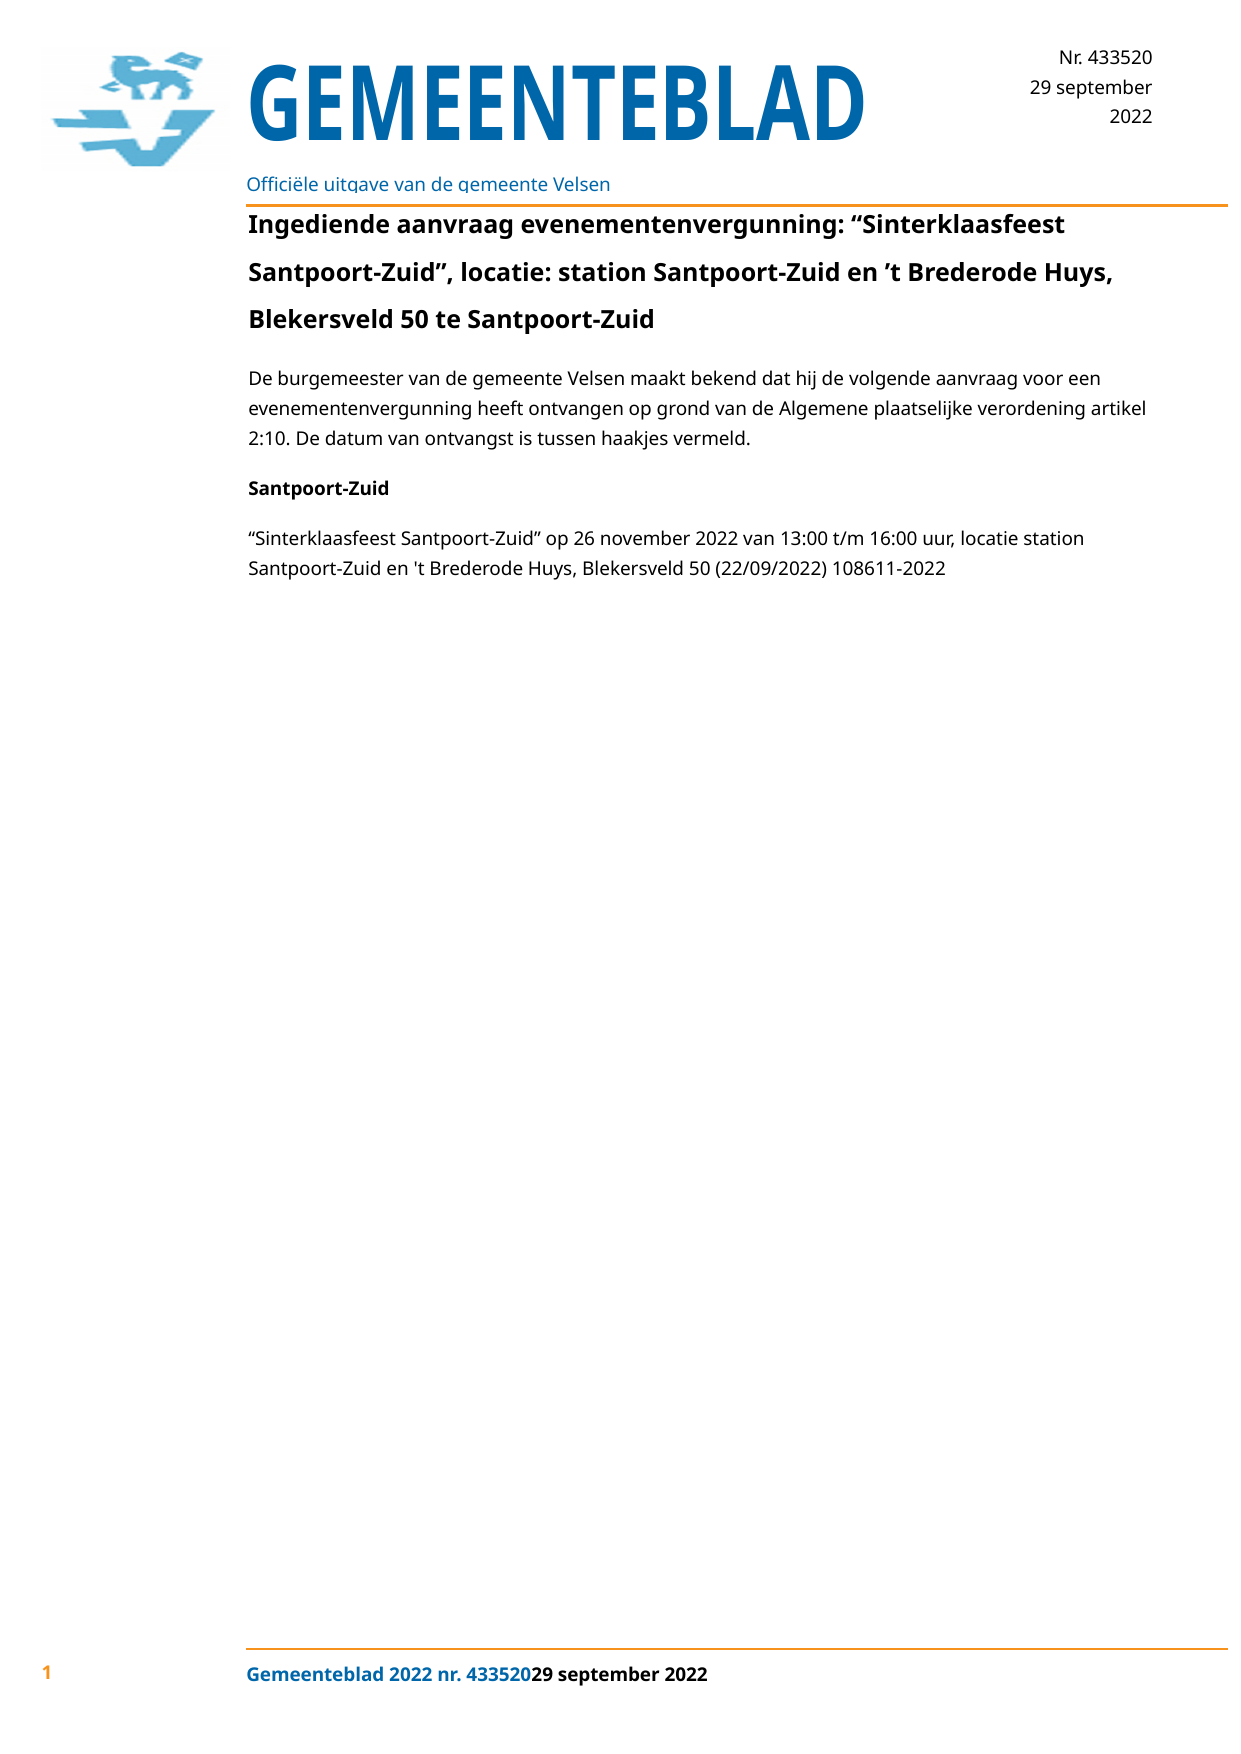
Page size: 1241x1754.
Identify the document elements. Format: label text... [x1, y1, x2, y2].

text De burgemeester van de gemeente Velsen maakt bekend dat hij de volgende aanvraag voor een evenementenvergunning heeft ontvangen op grond van de Algemene plaatselijke verordening artikel 2:10. De datum van ontvangst is tussen haakjes vermeld. [248, 366, 1152, 450]
text Ingediende aanvraag evenementenvergunning: “Sinterklaasfeest Santpoort-Zuid”, locatie: station Santpoort-Zuid en ’t Brederode Huys, Blekersveld 50 te Santpoort-Zuid [248, 207, 1152, 336]
text “Sinterklaasfeest Santpoort-Zuid” op 26 november 2022 van 13:00 t/m 16:00 uur, locatie station Santpoort-Zuid en 't Brederode Huys, Blekersveld 50 (22/09/2022) 108611-2022 [248, 526, 1152, 581]
text Santpoort-Zuid [248, 475, 1152, 501]
picture [41, 47, 231, 172]
